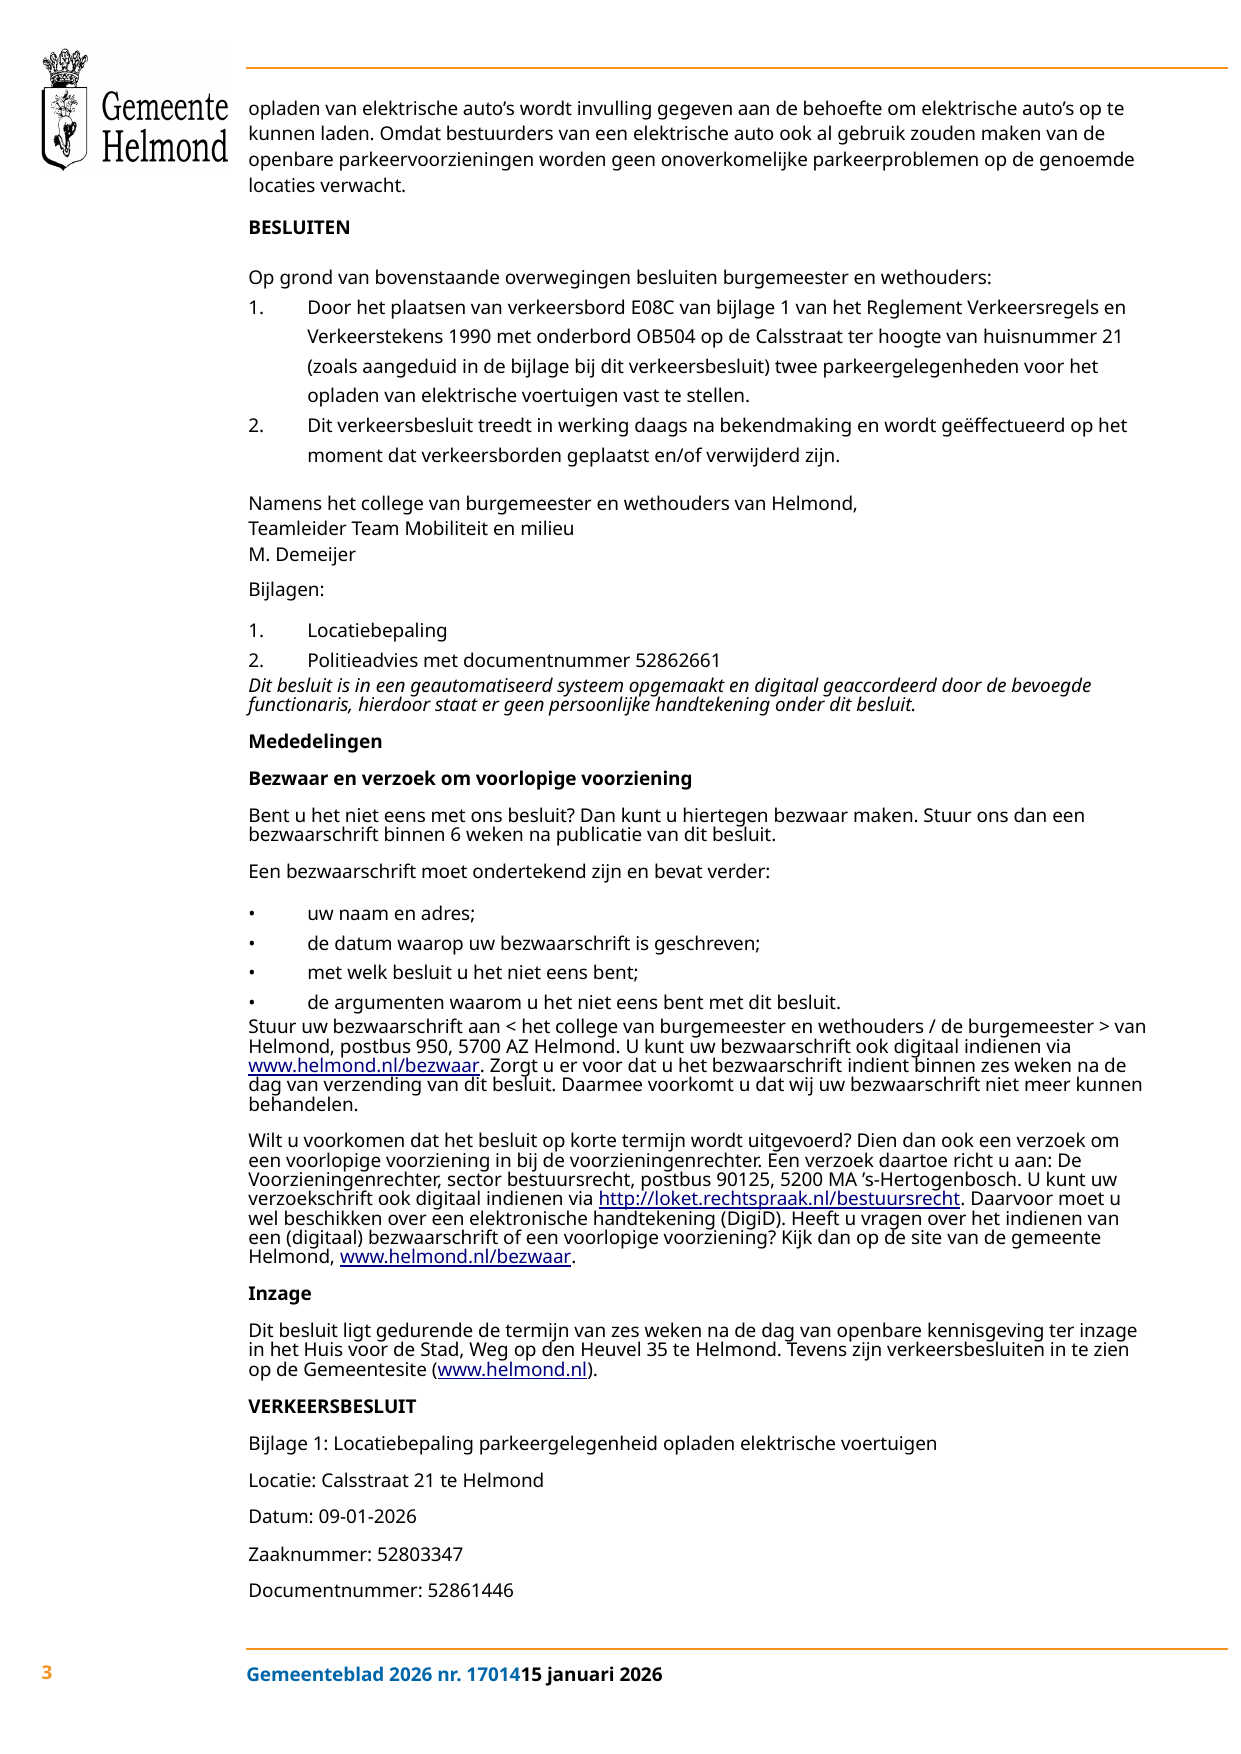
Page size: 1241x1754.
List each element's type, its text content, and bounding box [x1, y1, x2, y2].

list Door het plaatsen van verkeersbord E08C van bijlage 1 van het Reglement Verkeersregels en Verkeerstekens 1990 met onderbord OB504 op de Calsstraat ter hoogte van huisnummer 21 (zoals aangeduid in de bijlage bij dit verkeersbesluit) twee parkeergelegenheden voor het opladen van elektrische voertuigen vast te stellen. [248, 294, 1152, 408]
text Dit besluit is in een geautomatiseerd systeem opgemaakt en digitaal geaccordeerd door de bevoegde functionaris, hierdoor staat er geen persoonlijke handtekening onder dit besluit. [248, 677, 1152, 715]
list Politieadvies met documentnummer 52862661 [248, 647, 1152, 673]
text Op grond van bovenstaande overwegingen besluiten burgemeester en wethouders: [248, 264, 1152, 290]
text Wilt u voorkomen dat het besluit op korte termijn wordt uitgevoerd? Dien dan ook een verzoek om een voorlopige voorziening in bij de voorzieningenrechter. Een verzoek daartoe richt u aan: De Voorzieningenrechter, sector bestuursrecht, postbus 90125, 5200 MA ’s-Hertogenbosch. U kunt uw verzoekschrift ook digitaal indienen via http://loket.rechtspraak.nl/bestuursrecht. Daarvoor moet u wel beschikken over een elektronische handtekening (DigiD). Heeft u vragen over het indienen van een (digitaal) bezwaarschrift of een voorlopige voorziening? Kijk dan op de site van de gemeente Helmond, www.helmond.nl/bezwaar. [248, 1132, 1152, 1267]
text Stuur uw bezwaarschrift aan < het college van burgemeester en wethouders / de burgemeester > van Helmond, postbus 950, 5700 AZ Helmond. U kunt uw bezwaarschrift ook digitaal indienen via www.helmond.nl/bezwaar. Zorgt u er voor dat u het bezwaarschrift indient binnen zes weken na de dag van verzending van dit besluit. Daarmee voorkomt u dat wij uw bezwaarschrift niet meer kunnen behandelen. [248, 1018, 1152, 1115]
text Teamleider Team Mobiliteit en milieu [248, 515, 1152, 541]
text Namens het college van burgemeester en wethouders van Helmond, [248, 490, 1152, 515]
list Dit verkeersbesluit treedt in werking daags na bekendmaking en wordt geëffectueerd op het moment dat verkeersborden geplaatst en/of verwijderd zijn. [248, 412, 1152, 468]
text Bijlagen: [248, 581, 1152, 600]
text Een bezwaarschrift moet ondertekend zijn en bevat verder: [248, 863, 1152, 882]
list de argumenten waarom u het niet eens bent met dit besluit. [248, 989, 1152, 1014]
picture [41, 47, 231, 172]
text Bezwaar en verzoek om voorlopige voorziening [248, 770, 1152, 789]
text Dit besluit ligt gedurende de termijn van zes weken na de dag van openbare kennisgeving ter inzage in het Huis voor de Stad, Weg op den Heuvel 35 te Helmond. Tevens zijn verkeersbesluiten in te zien op de Gemeentesite (www.helmond.nl). [248, 1322, 1152, 1380]
text Documentnummer: 52861446 [248, 1582, 1152, 1602]
list uw naam en adres; [248, 900, 1152, 926]
text Mededelingen [248, 733, 1152, 752]
list Locatiebepaling [248, 617, 1152, 643]
list de datum waarop uw bezwaarschrift is geschreven; [248, 930, 1152, 955]
text Inzage [248, 1285, 1152, 1304]
text VERKEERSBESLUIT [248, 1398, 1152, 1417]
text BESLUITEN [248, 214, 1152, 240]
text M. Demeijer [248, 541, 1152, 567]
text Bent u het niet eens met ons besluit? Dan kunt u hiertegen bezwaar maken. Stuur ons dan een bezwaarschrift binnen 6 weken na publicatie van dit besluit. [248, 807, 1152, 845]
text Datum: 09-01-2026 [248, 1508, 1152, 1528]
text Zaaknummer: 52803347 [248, 1546, 1152, 1565]
text Locatie: Calsstraat 21 te Helmond [248, 1472, 1152, 1491]
list met welk besluit u het niet eens bent; [248, 959, 1152, 985]
text Bijlage 1: Locatiebepaling parkeergelegenheid opladen elektrische voertuigen [248, 1434, 1152, 1454]
text opladen van elektrische auto’s wordt invulling gegeven aan de behoefte om elektrische auto’s op te kunnen laden. Omdat bestuurders van een elektrische auto ook al gebruik zouden maken van de openbare parkeervoorzieningen worden geen onoverkomelijke parkeerproblemen op de genoemde locaties verwacht. [248, 95, 1152, 198]
